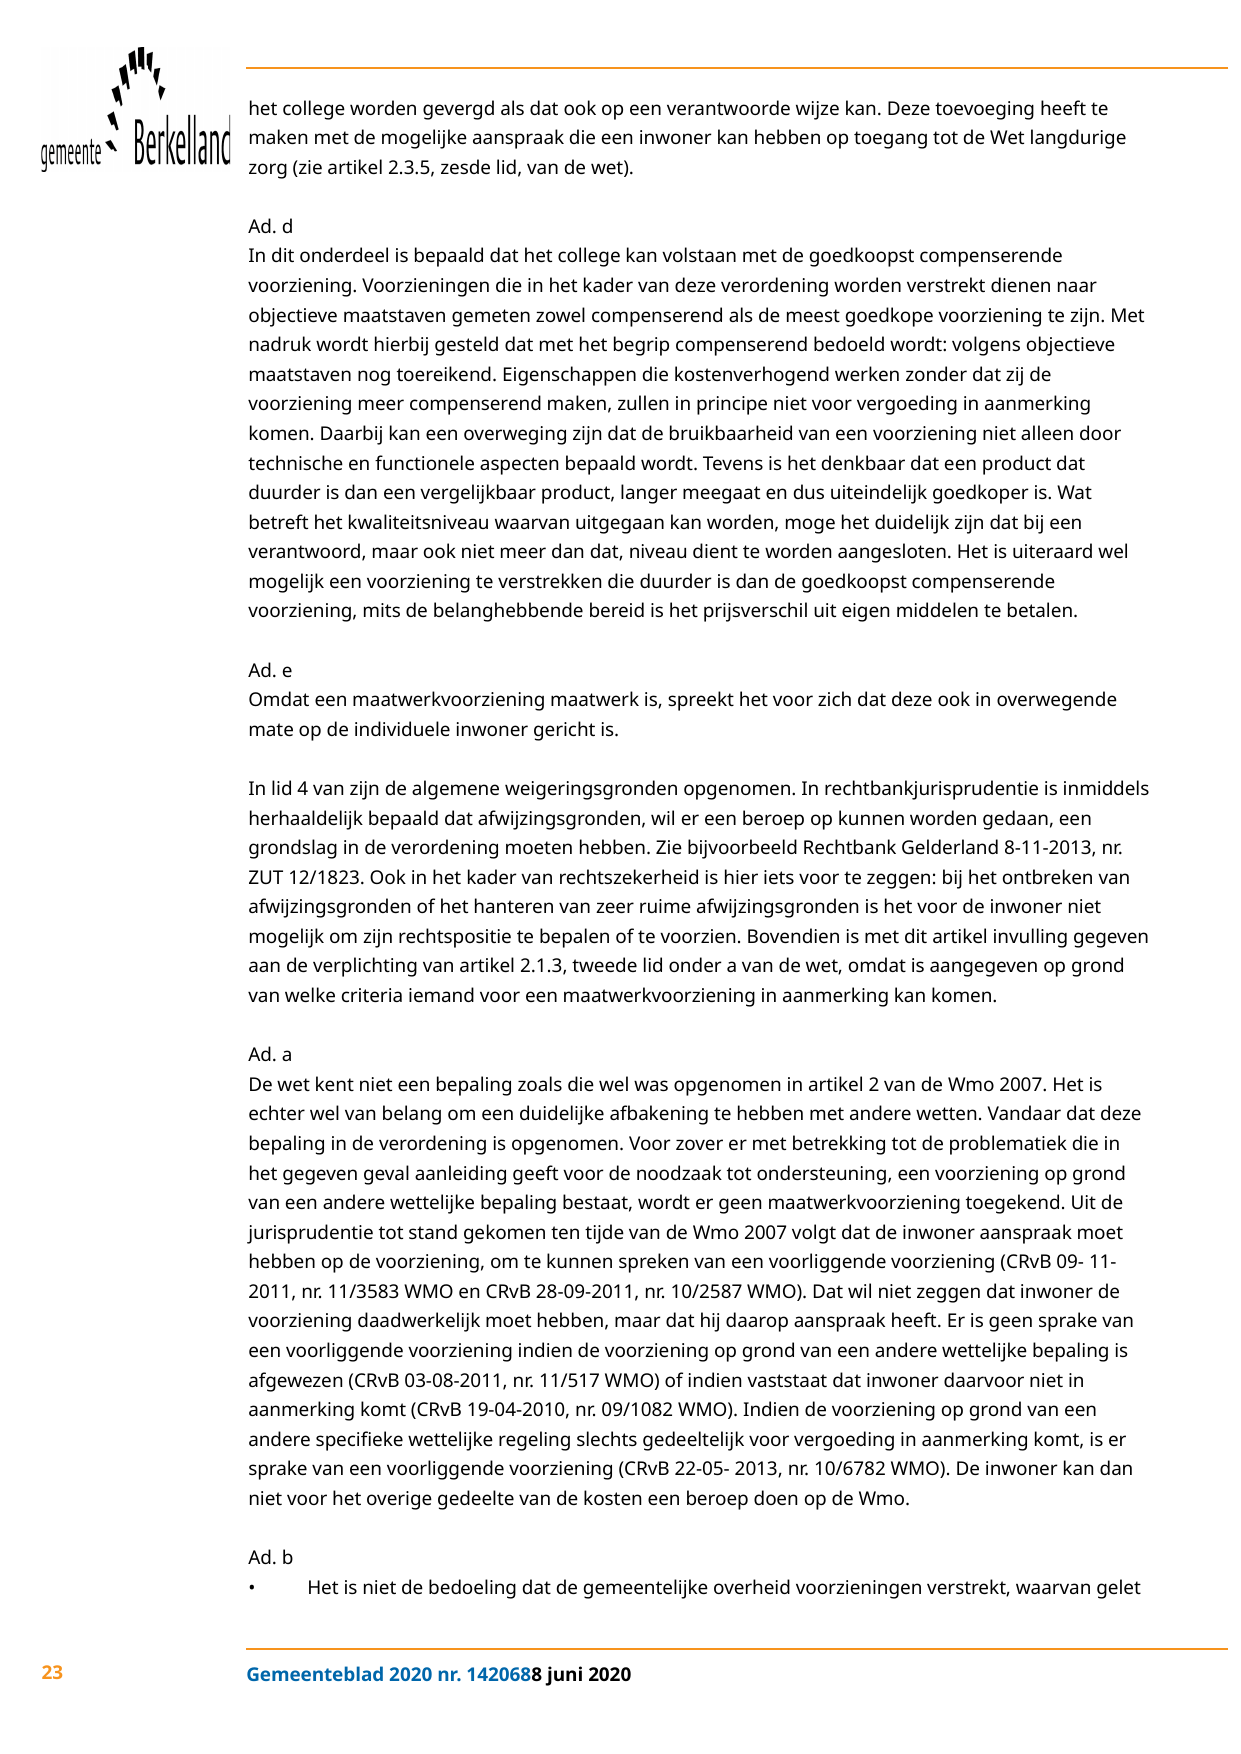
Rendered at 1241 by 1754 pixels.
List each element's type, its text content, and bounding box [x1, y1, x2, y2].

text Omdat een maatwerkvoorziening maatwerk is, spreekt het voor zich dat deze ook in overwegende mate op de individuele inwoner gericht is. [248, 686, 1152, 742]
text In dit onderdeel is bepaald dat het college kan volstaan met de goedkoopst compenserende voorziening. Voorzieningen die in het kader van deze verordening worden verstrekt dienen naar objectieve maatstaven gemeten zowel compenserend als de meest goedkope voorziening te zijn. Met nadruk wordt hierbij gesteld dat met het begrip compenserend bedoeld wordt: volgens objectieve maatstaven nog toereikend. Eigenschappen die kostenverhogend werken zonder dat zij de voorziening meer compenserend maken, zullen in principe niet voor vergoeding in aanmerking komen. Daarbij kan een overweging zijn dat de bruikbaarheid van een voorziening niet alleen door technische en functionele aspecten bepaald wordt. Tevens is het denkbaar dat een product dat duurder is dan een vergelijkbaar product, langer meegaat en dus uiteindelijk goedkoper is. Wat betreft het kwaliteitsniveau waarvan uitgegaan kan worden, moge het duidelijk zijn dat bij een verantwoord, maar ook niet meer dan dat, niveau dient te worden aangesloten. Het is uiteraard wel mogelijk een voorziening te verstrekken die duurder is dan de goedkoopst compenserende voorziening, mits de belanghebbende bereid is het prijsverschil uit eigen middelen te betalen. [248, 243, 1152, 623]
list Het is niet de bedoeling dat de gemeentelijke overheid voorzieningen verstrekt, waarvan gelet [248, 1574, 1152, 1600]
text Ad. d [248, 213, 1152, 239]
text Ad. e [248, 657, 1152, 683]
text De wet kent niet een bepaling zoals die wel was opgenomen in artikel 2 van de Wmo 2007. Het is echter wel van belang om een duidelijke afbakening te hebben met andere wetten. Vandaar dat deze bepaling in de verordening is opgenomen. Voor zover er met betrekking tot de problematiek die in het gegeven geval aanleiding geeft voor de noodzaak tot ondersteuning, een voorziening op grond van een andere wettelijke bepaling bestaat, wordt er geen maatwerkvoorziening toegekend. Uit de jurisprudentie tot stand gekomen ten tijde van de Wmo 2007 volgt dat de inwoner aanspraak moet hebben op de voorziening, om te kunnen spreken van een voorliggende voorziening (CRvB 09‐ 11‐2011, nr. 11/3583 WMO en CRvB 28‐09‐2011, nr. 10/2587 WMO). Dat wil niet zeggen dat inwoner de voorziening daadwerkelijk moet hebben, maar dat hij daarop aanspraak heeft. Er is geen sprake van een voorliggende voorziening indien de voorziening op grond van een andere wettelijke bepaling is afgewezen (CRvB 03‐08‐2011, nr. 11/517 WMO) of indien vaststaat dat inwoner daarvoor niet in aanmerking komt (CRvB 19‐04‐2010, nr. 09/1082 WMO). Indien de voorziening op grond van een andere specifieke wettelijke regeling slechts gedeeltelijk voor vergoeding in aanmerking komt, is er sprake van een voorliggende voorziening (CRvB 22‐05‐ 2013, nr. 10/6782 WMO). De inwoner kan dan niet voor het overige gedeelte van de kosten een beroep doen op de Wmo. [248, 1071, 1152, 1511]
text het college worden gevergd als dat ook op een verantwoorde wijze kan. Deze toevoeging heeft te maken met de mogelijke aanspraak die een inwoner kan hebben op toegang tot de Wet langdurige zorg (zie artikel 2.3.5, zesde lid, van de wet). [248, 95, 1152, 180]
picture [41, 47, 231, 172]
text In lid 4 van zijn de algemene weigeringsgronden opgenomen. In rechtbankjurisprudentie is inmiddels herhaaldelijk bepaald dat afwijzingsgronden, wil er een beroep op kunnen worden gedaan, een grondslag in de verordening moeten hebben. Zie bijvoorbeeld Rechtbank Gelderland 8‐11‐2013, nr. ZUT 12/1823. Ook in het kader van rechtszekerheid is hier iets voor te zeggen: bij het ontbreken van afwijzingsgronden of het hanteren van zeer ruime afwijzingsgronden is het voor de inwoner niet mogelijk om zijn rechtspositie te bepalen of te voorzien. Bovendien is met dit artikel invulling gegeven aan de verplichting van artikel 2.1.3, tweede lid onder a van de wet, omdat is aangegeven op grond van welke criteria iemand voor een maatwerkvoorziening in aanmerking kan komen. [248, 775, 1152, 1008]
text Ad. a [248, 1041, 1152, 1067]
text Ad. b [248, 1544, 1152, 1570]
